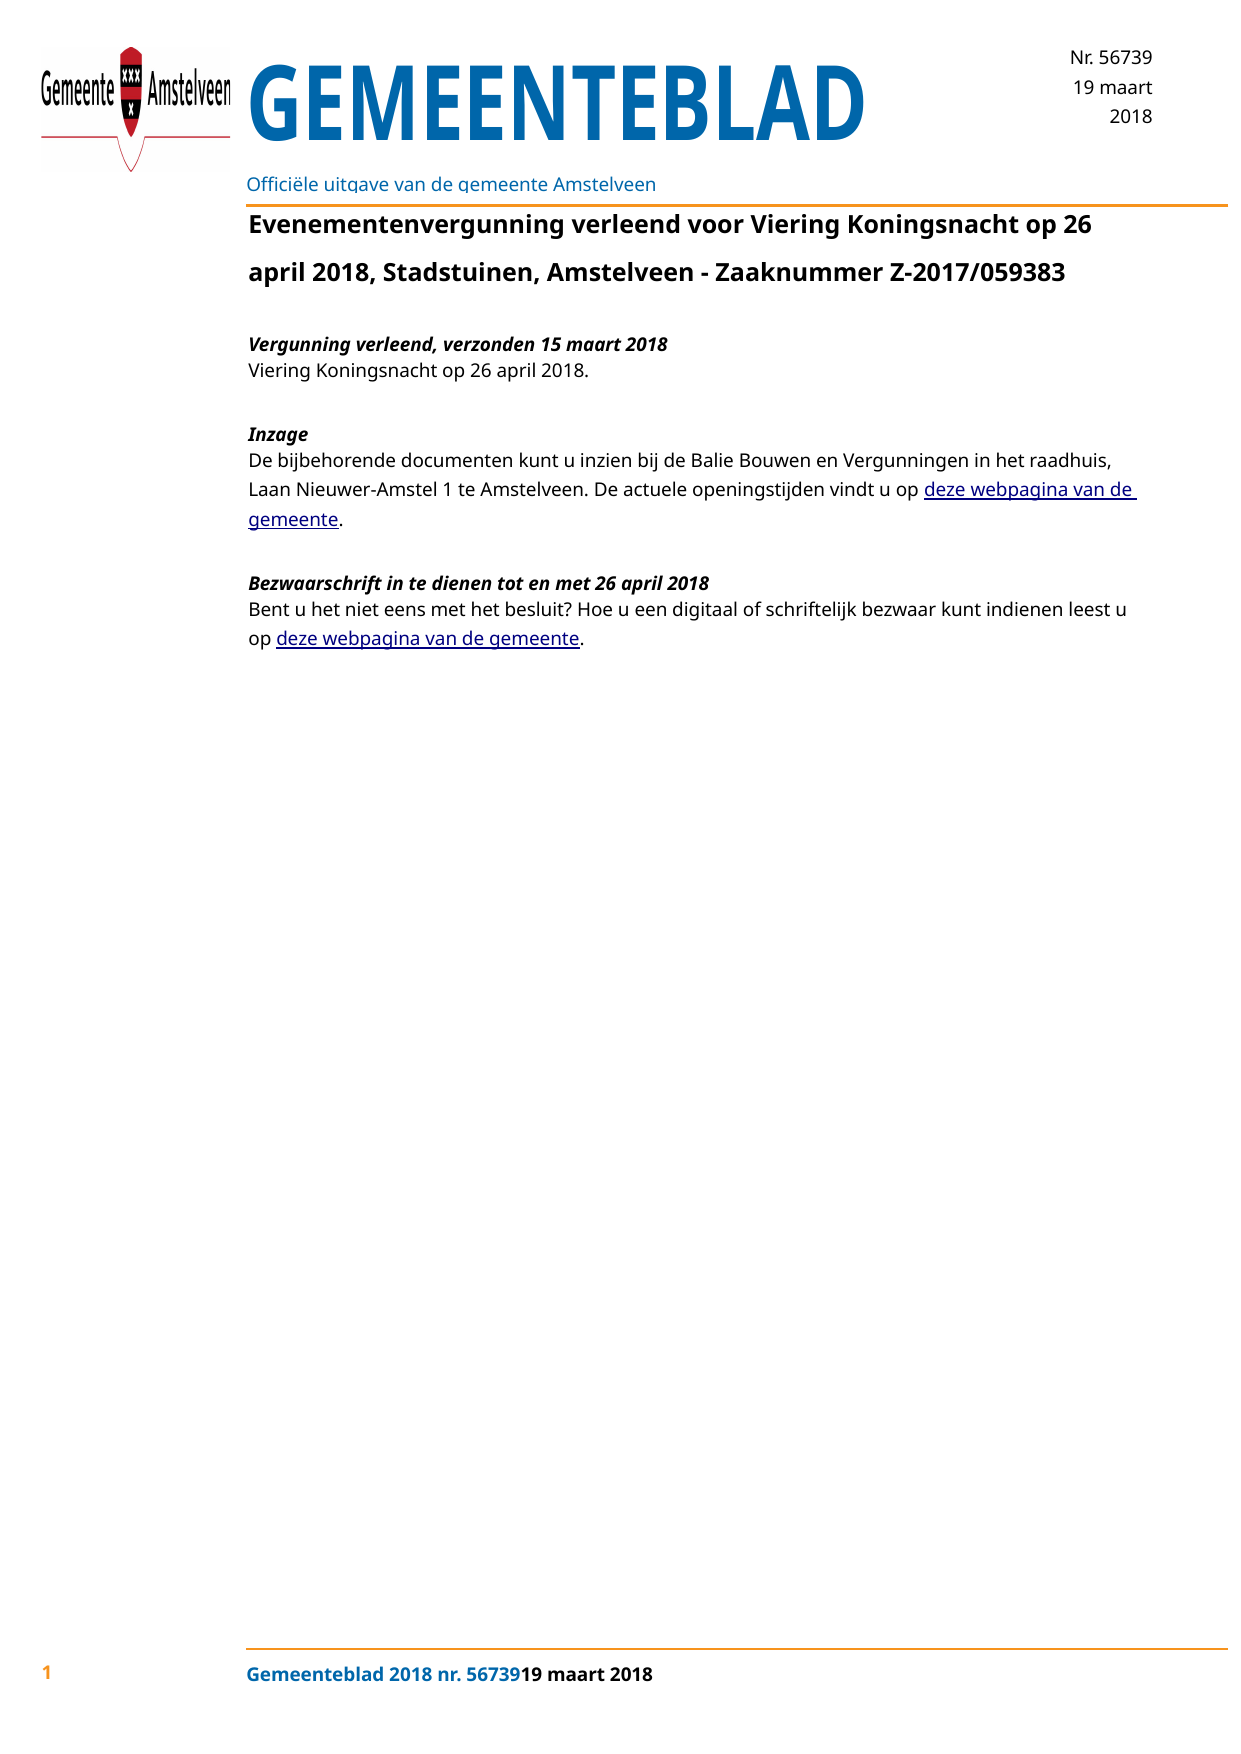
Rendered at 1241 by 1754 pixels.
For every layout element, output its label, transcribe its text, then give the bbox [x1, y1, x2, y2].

text Vergunning verleend, verzonden 15 maart 2018 [248, 331, 1152, 357]
text Bezwaarschrift in te dienen tot en met 26 april 2018 [248, 570, 1152, 596]
text Viering Koningsnacht op 26 april 2018. [248, 357, 1152, 383]
text Inzage [248, 421, 1152, 447]
text Bent u het niet eens met het besluit? Hoe u een digitaal of schriftelijk bezwaar kunt indienen leest u op deze webpagina van de gemeente. [248, 596, 1152, 651]
text Evenementenvergunning verleend voor Viering Koningsnacht op 26 april 2018, Stadstuinen, Amstelveen - Zaaknummer Z-2017/059383 [248, 207, 1152, 288]
picture [41, 47, 231, 172]
text De bijbehorende documenten kunt u inzien bij de Balie Bouwen en Vergunningen in het raadhuis, Laan Nieuwer-Amstel 1 te Amstelveen. De actuele openingstijden vindt u op deze webpagina van de gemeente. [248, 447, 1152, 532]
